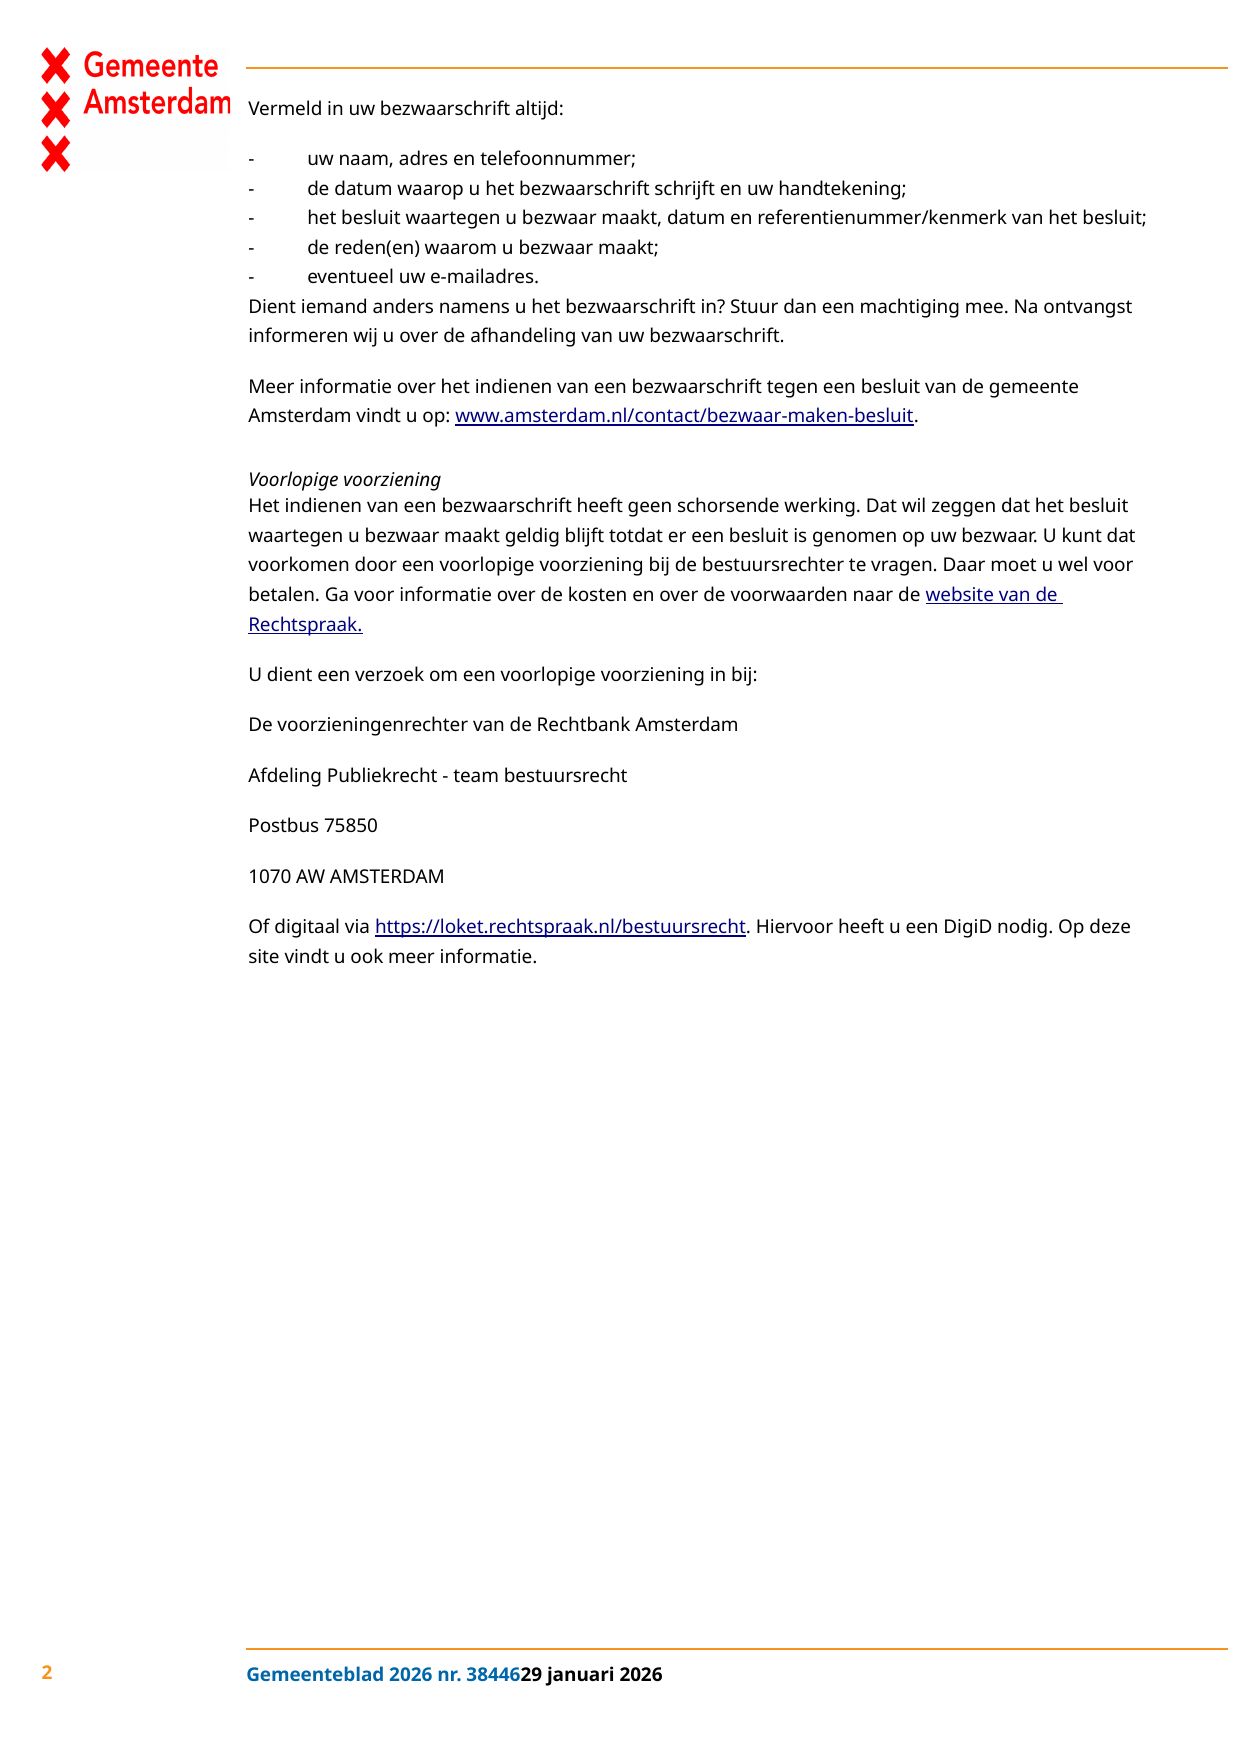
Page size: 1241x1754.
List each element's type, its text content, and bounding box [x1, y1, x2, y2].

list het besluit waartegen u bezwaar maakt, datum en referentienummer/kenmerk van het besluit; [248, 204, 1152, 230]
text Het indienen van een bezwaarschrift heeft geen schorsende werking. Dat wil zeggen dat het besluit waartegen u bezwaar maakt geldig blijft totdat er een besluit is genomen op uw bezwaar. U kunt dat voorkomen door een voorlopige voorziening bij de bestuursrechter te vragen. Daar moet u wel voor betalen. Ga voor informatie over de kosten en over de voorwaarden naar de website van de Rechtspraak. [248, 492, 1152, 636]
list de reden(en) waarom u bezwaar maakt; [248, 234, 1152, 260]
text Vermeld in uw bezwaarschrift altijd: [248, 95, 1152, 121]
list eventueel uw e-mailadres. [248, 263, 1152, 289]
text Postbus 75850 [248, 812, 1152, 838]
text Meer informatie over het indienen van een bezwaarschrift tegen een besluit van de gemeente Amsterdam vindt u op: www.amsterdam.nl/contact/bezwaar-maken-besluit. [248, 373, 1152, 428]
text 1070 AW AMSTERDAM [248, 863, 1152, 888]
list uw naam, adres en telefoonnummer; [248, 145, 1152, 171]
list de datum waarop u het bezwaarschrift schrijft en uw handtekening; [248, 175, 1152, 201]
text Dient iemand anders namens u het bezwaarschrift in? Stuur dan een machtiging mee. Na ontvangst informeren wij u over de afhandeling van uw bezwaarschrift. [248, 293, 1152, 348]
text De voorzieningenrechter van de Rechtbank Amsterdam [248, 712, 1152, 737]
text Afdeling Publiekrecht - team bestuursrecht [248, 762, 1152, 788]
text Voorlopige voorziening [248, 467, 1152, 492]
text Of digitaal via https://loket.rechtspraak.nl/bestuursrecht. Hiervoor heeft u een DigiD nodig. Op deze site vindt u ook meer informatie. [248, 913, 1152, 968]
picture [41, 47, 231, 172]
text U dient een verzoek om een voorlopige voorziening in bij: [248, 661, 1152, 687]
